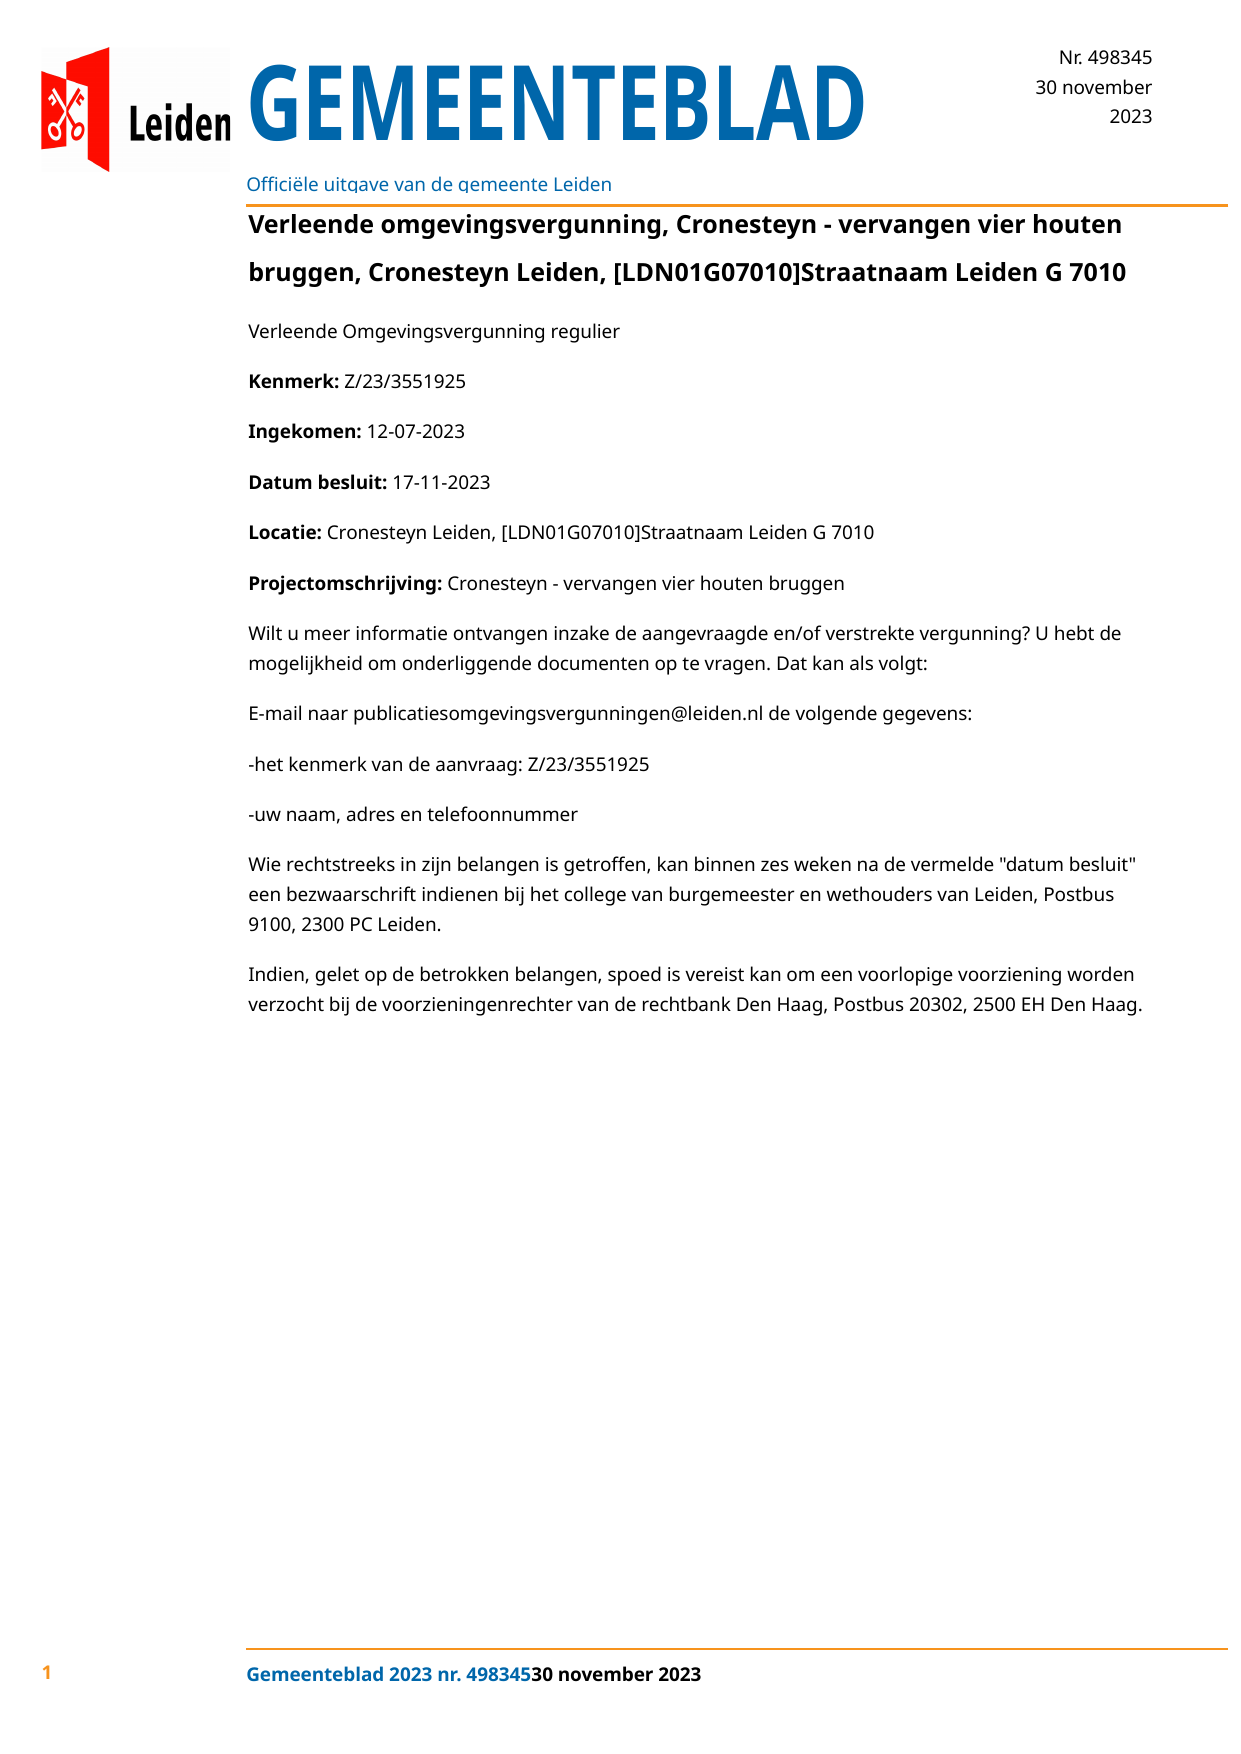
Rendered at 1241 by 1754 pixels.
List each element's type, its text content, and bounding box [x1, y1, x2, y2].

text Datum besluit: 17-11-2023 [248, 469, 1152, 495]
text Wie rechtstreeks in zijn belangen is getroffen, kan binnen zes weken na de vermelde "datum besluit" een bezwaarschrift indienen bij het college van burgemeester en wethouders van Leiden, Postbus 9100, 2300 PC Leiden. [248, 852, 1152, 937]
text E-mail naar publicatiesomgevingsvergunningen@leiden.nl de volgende gegevens: [248, 700, 1152, 726]
text Locatie: Cronesteyn Leiden, [LDN01G07010]Straatnaam Leiden G 7010 [248, 519, 1152, 545]
text Ingekomen: 12-07-2023 [248, 419, 1152, 444]
text -uw naam, adres en telefoonnummer [248, 801, 1152, 827]
text Kenmerk: Z/23/3551925 [248, 368, 1152, 394]
text Indien, gelet op de betrokken belangen, spoed is vereist kan om een voorlopige voorziening worden verzocht bij de voorzieningenrechter van de rechtbank Den Haag, Postbus 20302, 2500 EH Den Haag. [248, 961, 1152, 1017]
text Verleende omgevingsvergunning, Cronesteyn - vervangen vier houten bruggen, Cronesteyn Leiden, [LDN01G07010]Straatnaam Leiden G 7010 [248, 207, 1152, 288]
text -het kenmerk van de aanvraag: Z/23/3551925 [248, 751, 1152, 777]
text Verleende Omgevingsvergunning regulier [248, 318, 1152, 344]
text Wilt u meer informatie ontvangen inzake de aangevraagde en/of verstrekte vergunning? U hebt de mogelijkheid om onderliggende documenten op te vragen. Dat kan als volgt: [248, 620, 1152, 676]
picture [41, 47, 231, 172]
text Projectomschrijving: Cronesteyn - vervangen vier houten bruggen [248, 570, 1152, 596]
